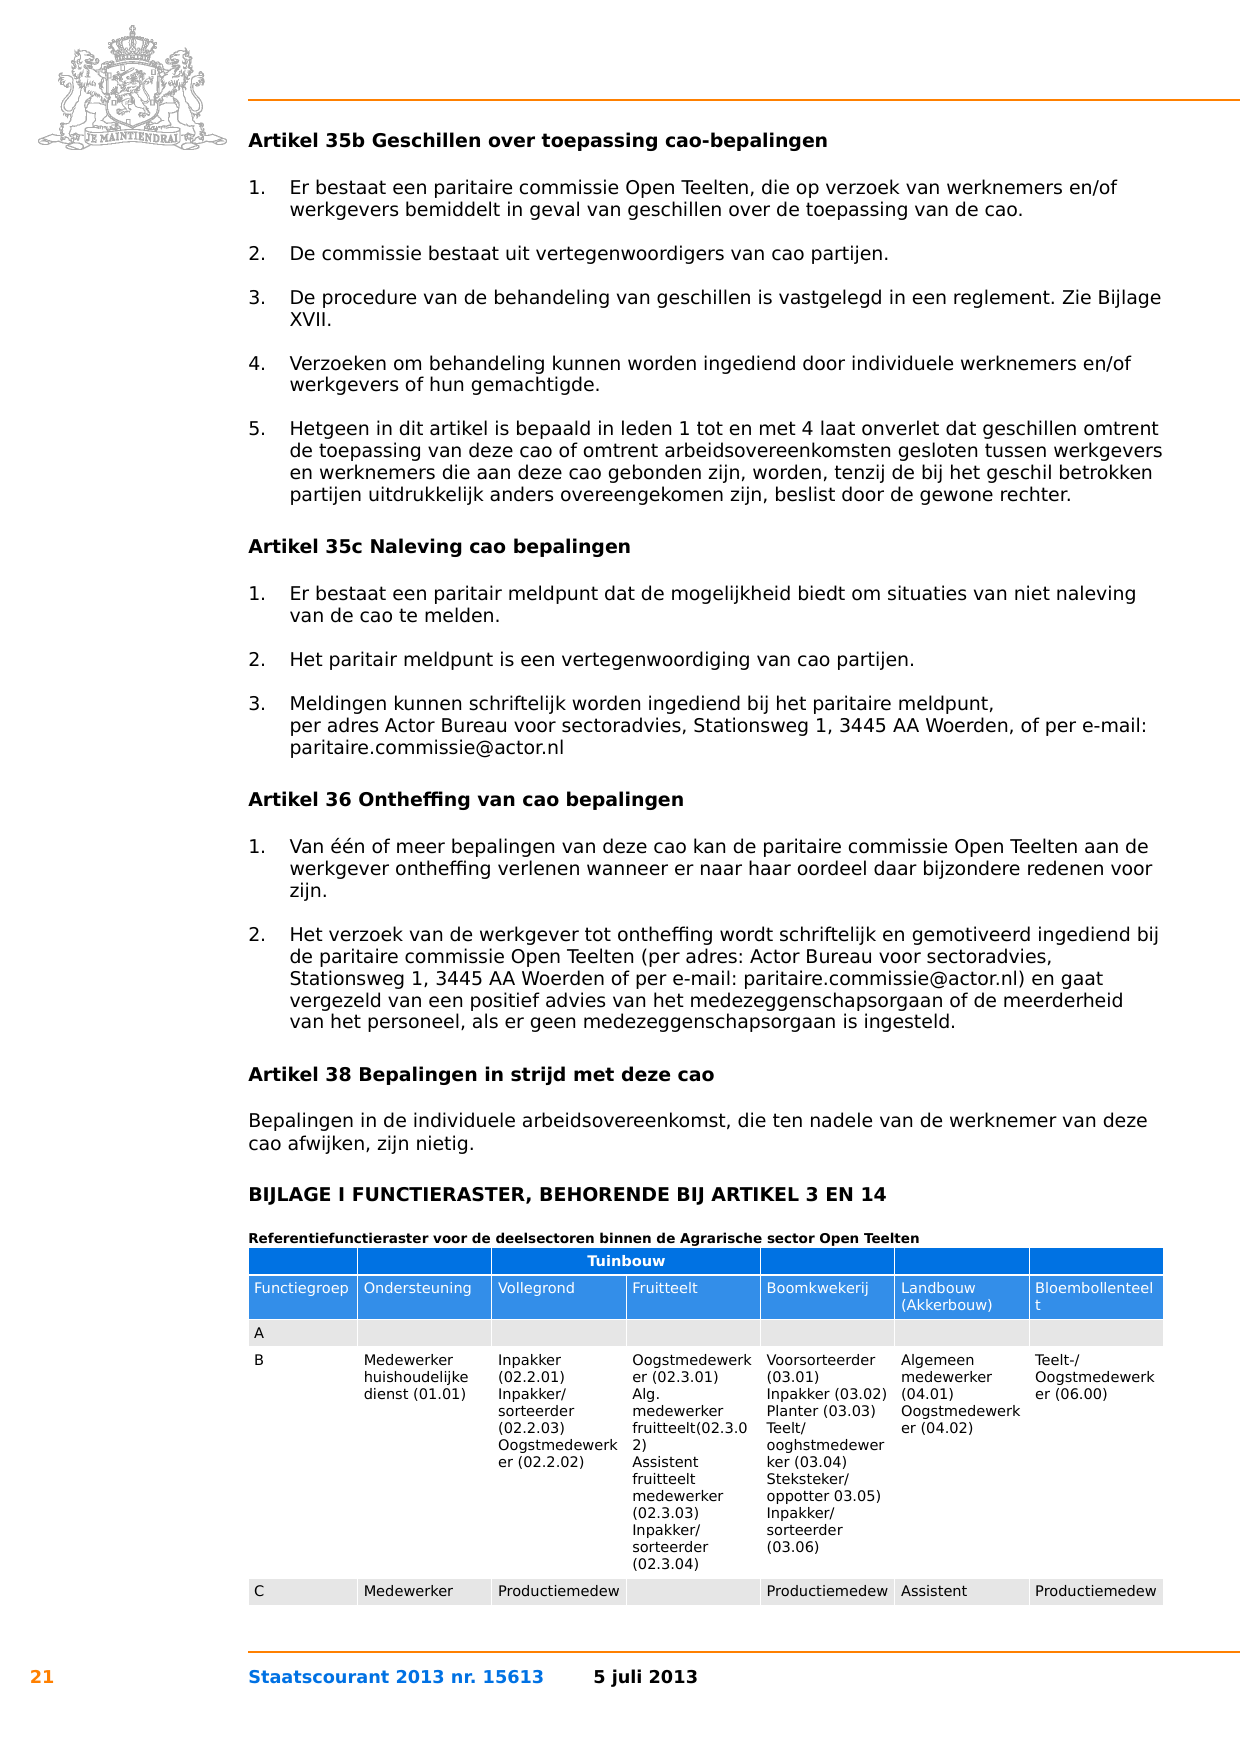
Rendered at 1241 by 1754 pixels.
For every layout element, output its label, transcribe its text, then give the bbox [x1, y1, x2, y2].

table_cell Productiemedew [492, 1579, 626, 1605]
table_cell Productiemedew [1030, 1579, 1163, 1605]
text 3. De procedure van de behandeling van geschillen is vastgelegd in een reglement. Zie Bijlage XVII. [248, 287, 1163, 331]
text Bepalingen in de individuele arbeidsovereenkomst, die ten nadele van de werknemer van deze cao afwijken, zijn nietig. [248, 1110, 1163, 1154]
text 2. Het paritair meldpunt is een vertegenwoordiging van cao partijen. [248, 649, 1163, 671]
table_cell Bloembollenteelt [1030, 1276, 1163, 1319]
table_cell [492, 1320, 626, 1346]
picture [38, 25, 227, 150]
table_cell [1030, 1248, 1163, 1274]
table_cell Boomkwekerij [761, 1276, 894, 1319]
table_cell [761, 1248, 894, 1274]
table_header Referentiefunctieraster voor de deelsectoren binnen de Agrarische sector Open Teelten [248, 1231, 1163, 1247]
text 2. De commissie bestaat uit vertegenwoordigers van cao partijen. [248, 243, 1163, 265]
text 1. Er bestaat een paritair meldpunt dat de mogelijkheid biedt om situaties van niet naleving van de cao te melden. [248, 583, 1163, 627]
table_cell [358, 1248, 491, 1274]
subtitle Artikel 38 Bepalingen in strijd met deze cao [248, 1063, 1163, 1085]
text per adres Actor Bureau voor sectoradvies, Stationsweg 1, 3445 AA Woerden, of per e-mail: [289, 715, 1163, 737]
table_cell Teelt-/Oogstmedewerker (06.00) [1030, 1347, 1163, 1577]
text 4. Verzoeken om behandeling kunnen worden ingediend door individuele werknemers en/of werkgevers of hun gemachtigde. [248, 352, 1163, 396]
table_cell Inpakker (02.2.01) Inpakker/sorteerder (02.2.03) Oogstmedewerker (02.2.02) [492, 1347, 626, 1577]
subtitle Artikel 35b Geschillen over toepassing cao-bepalingen [248, 130, 1163, 152]
table_cell Vollegrond [492, 1276, 626, 1319]
table_cell Fruitteelt [627, 1276, 760, 1319]
table_cell Medewerker huishoudelijke dienst (01.01) [358, 1347, 491, 1577]
table_cell [627, 1579, 760, 1605]
table_cell C [249, 1579, 357, 1605]
table_cell A [249, 1320, 357, 1346]
table_cell Functiegroep [249, 1276, 357, 1319]
table_cell [249, 1248, 357, 1274]
table_cell Medewerker [358, 1579, 491, 1605]
subtitle BIJLAGE I FUNCTIERASTER, BEHORENDE BIJ ARTIKEL 3 EN 14 [248, 1184, 1163, 1206]
table_cell [761, 1320, 894, 1346]
table_cell [627, 1320, 760, 1346]
text 3. Meldingen kunnen schriftelijk worden ingediend bij het paritaire meldpunt, [248, 693, 1163, 715]
table_cell Voorsorteerder (03.01) Inpakker (03.02) Planter (03.03) Teelt/ooghstmedewerker (03.04) Steksteker/oppotter 03.05) Inpakker/sorteerder (03.06) [761, 1347, 894, 1577]
text 1. Van één of meer bepalingen van deze cao kan de paritaire commissie Open Teelten aan de werkgever ontheffing verlenen wanneer er naar haar oordeel daar bijzondere redenen voor zijn. [248, 836, 1163, 902]
table_cell Productiemedew [761, 1579, 894, 1605]
table_cell [1030, 1320, 1163, 1346]
table_cell Algemeen medewerker (04.01) Oogstmedewerker (04.02) [895, 1347, 1029, 1577]
table_cell Assistent [895, 1579, 1029, 1605]
table_cell Ondersteuning [358, 1276, 491, 1319]
subtitle Artikel 35c Naleving cao bepalingen [248, 536, 1163, 558]
subtitle Artikel 36 Ontheffing van cao bepalingen [248, 789, 1163, 811]
text paritaire.commissie@actor.nl [289, 737, 1163, 759]
table_cell Oogstmedewerker (02.3.01) Alg. medewerker fruitteelt(02.3.02) Assistent fruitteelt medewerker (02.3.03) Inpakker/sorteerder (02.3.04) [627, 1347, 760, 1577]
text 1. Er bestaat een paritaire commissie Open Teelten, die op verzoek van werknemers en/of werkgevers bemiddelt in geval van geschillen over de toepassing van de cao. [248, 177, 1163, 221]
table_cell [895, 1248, 1029, 1274]
table_cell Landbouw (Akkerbouw) [895, 1276, 1029, 1319]
text 5. Hetgeen in dit artikel is bepaald in leden 1 tot en met 4 laat onverlet dat geschillen omtrent de toepassing van deze cao of omtrent arbeidsovereenkomsten gesloten tussen werkgevers en werknemers die aan deze cao gebonden zijn, worden, tenzij de bij het geschil betrokken partijen uitdrukkelijk anders overeengekomen zijn, beslist door de gewone rechter. [248, 418, 1163, 506]
table_cell [895, 1320, 1029, 1346]
table_cell Tuinbouw [492, 1248, 760, 1274]
table_cell [358, 1320, 491, 1346]
text 2. Het verzoek van de werkgever tot ontheffing wordt schriftelijk en gemotiveerd ingediend bij de paritaire commissie Open Teelten (per adres: Actor Bureau voor sectoradvies, Stationsweg 1, 3445 AA Woerden of per e-mail: paritaire.commissie@actor.nl) en gaat vergezeld van een positief advies van het medezeggenschapsorgaan of de meerderheid van het personeel, als er geen medezeggenschapsorgaan is ingesteld. [248, 923, 1163, 1033]
table_cell B [249, 1347, 357, 1577]
